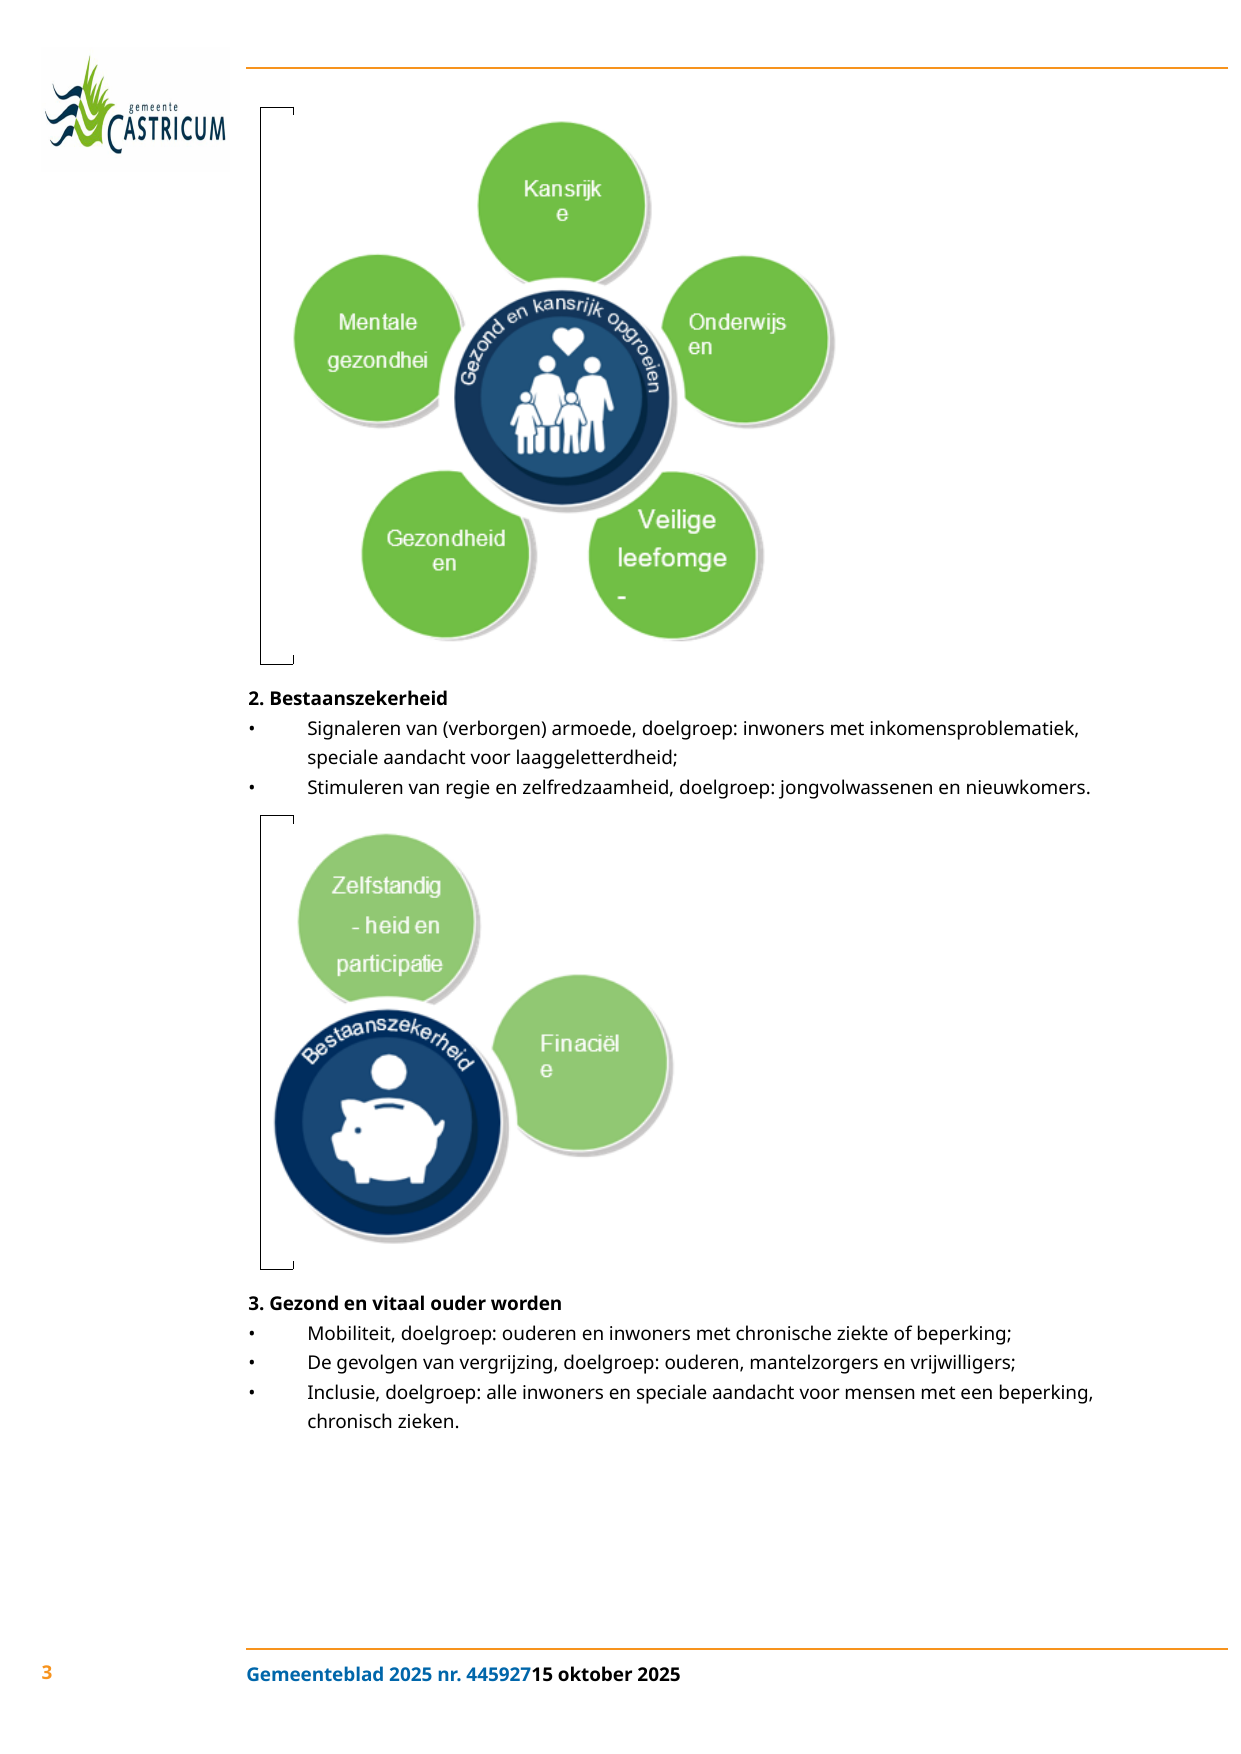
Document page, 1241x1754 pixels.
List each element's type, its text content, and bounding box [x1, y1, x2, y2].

text 3. Gezond en vitaal ouder worden [248, 1290, 1152, 1316]
text 2. Bestaanszekerheid [248, 685, 1152, 711]
picture [268, 115, 860, 655]
list De gevolgen van vergrijzing, doelgroep: ouderen, mantelzorgers en vrijwilligers; [248, 1349, 1152, 1375]
list Stimuleren van regie en zelfredzaamheid, doelgroep: jongvolwassenen en nieuwkomers. [248, 774, 1152, 799]
picture [41, 47, 231, 172]
list Signaleren van (verborgen) armoede, doelgroep: inwoners met inkomensproblematiek, speciale aandacht voor laaggeletterdheid; [248, 715, 1152, 770]
list Inclusie, doelgroep: alle inwoners en speciale aandacht voor mensen met een beperking, chronisch zieken. [248, 1379, 1152, 1434]
list Mobiliteit, doelgroep: ouderen en inwoners met chronische ziekte of beperking; [248, 1320, 1152, 1346]
picture [268, 824, 683, 1261]
